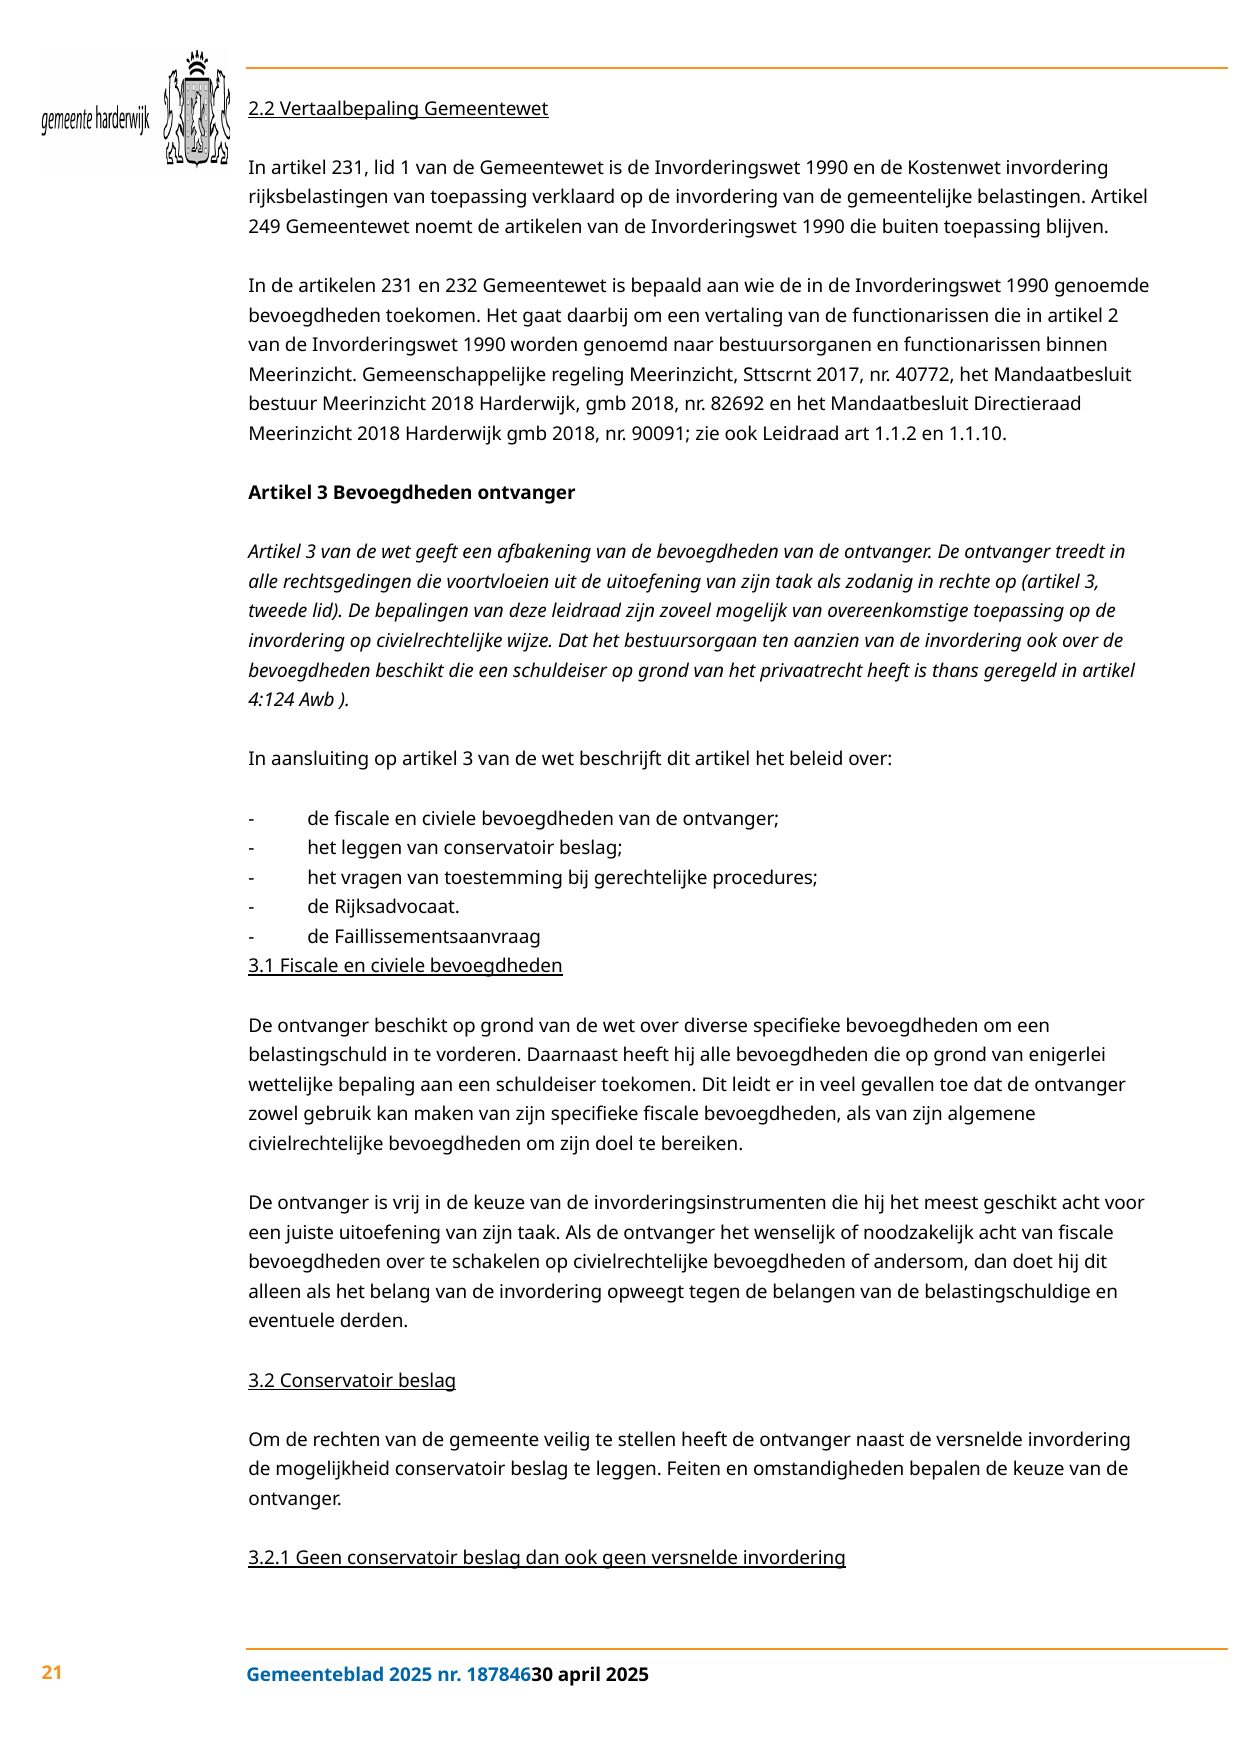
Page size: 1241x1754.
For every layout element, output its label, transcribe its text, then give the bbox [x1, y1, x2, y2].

text In aansluiting op artikel 3 van de wet beschrijft dit artikel het beleid over: [248, 746, 1152, 771]
text 3.2 Conservatoir beslag [248, 1367, 1152, 1393]
picture [41, 47, 231, 172]
list het leggen van conservatoir beslag; [248, 834, 1152, 860]
text Artikel 3 Bevoegdheden ontvanger [248, 479, 1152, 505]
text In de artikelen 231 en 232 Gemeentewet is bepaald aan wie de in de Invorderingswet 1990 genoemde bevoegdheden toekomen. Het gaat daarbij om een vertaling van de functionarissen die in artikel 2 van de Invorderingswet 1990 worden genoemd naar bestuursorganen en functionarissen binnen Meerinzicht. Gemeenschappelijke regeling Meerinzicht, Sttscrnt 2017, nr. 40772, het Mandaatbesluit bestuur Meerinzicht 2018 Harderwijk, gmb 2018, nr. 82692 en het Mandaatbesluit Directieraad Meerinzicht 2018 Harderwijk gmb 2018, nr. 90091; zie ook Leidraad art 1.1.2 en 1.1.10. [248, 272, 1152, 446]
text 3.1 Fiscale en civiele bevoegdheden [248, 953, 1152, 978]
text De ontvanger is vrij in de keuze van de invorderingsinstrumenten die hij het meest geschikt acht voor een juiste uitoefening van zijn taak. Als de ontvanger het wenselijk of noodzakelijk acht van fiscale bevoegdheden over te schakelen op civielrechtelijke bevoegdheden of andersom, dan doet hij dit alleen als het belang van de invordering opweegt tegen de belangen van de belastingschuldige en eventuele derden. [248, 1189, 1152, 1333]
list de Faillissementsaanvraag [248, 923, 1152, 949]
text Artikel 3 van de wet geeft een afbakening van de bevoegdheden van de ontvanger. De ontvanger treedt in alle rechtsgedingen die voortvloeien uit de uitoefening van zijn taak als zodanig in rechte op (artikel 3, tweede lid). De bepalingen van deze leidraad zijn zoveel mogelijk van overeenkomstige toepassing op de invordering op civielrechtelijke wijze. Dat het bestuursorgaan ten aanzien van de invordering ook over de bevoegdheden beschikt die een schuldeiser op grond van het privaatrecht heeft is thans geregeld in artikel 4:124 Awb ). [248, 538, 1152, 712]
text In artikel 231, lid 1 van de Gemeentewet is de Invorderingswet 1990 en de Kostenwet invordering rijksbelastingen van toepassing verklaard op de invordering van de gemeentelijke belastingen. Artikel 249 Gemeentewet noemt de artikelen van de Invorderingswet 1990 die buiten toepassing blijven. [248, 154, 1152, 239]
text 2.2 Vertaalbepaling Gemeentewet [248, 95, 1152, 121]
text 3.2.1 Geen conservatoir beslag dan ook geen versnelde invordering [248, 1544, 1152, 1570]
list de fiscale en civiele bevoegdheden van de ontvanger; [248, 805, 1152, 831]
list de Rijksadvocaat. [248, 893, 1152, 919]
text Om de rechten van de gemeente veilig te stellen heeft de ontvanger naast de versnelde invordering de mogelijkheid conservatoir beslag te leggen. Feiten en omstandigheden bepalen de keuze van de ontvanger. [248, 1426, 1152, 1511]
text De ontvanger beschikt op grond van de wet over diverse specifieke bevoegdheden om een belastingschuld in te vorderen. Daarnaast heeft hij alle bevoegdheden die op grond van enigerlei wettelijke bepaling aan een schuldeiser toekomen. Dit leidt er in veel gevallen toe dat de ontvanger zowel gebruik kan maken van zijn specifieke fiscale bevoegdheden, als van zijn algemene civielrechtelijke bevoegdheden om zijn doel te bereiken. [248, 1012, 1152, 1156]
list het vragen van toestemming bij gerechtelijke procedures; [248, 864, 1152, 890]
